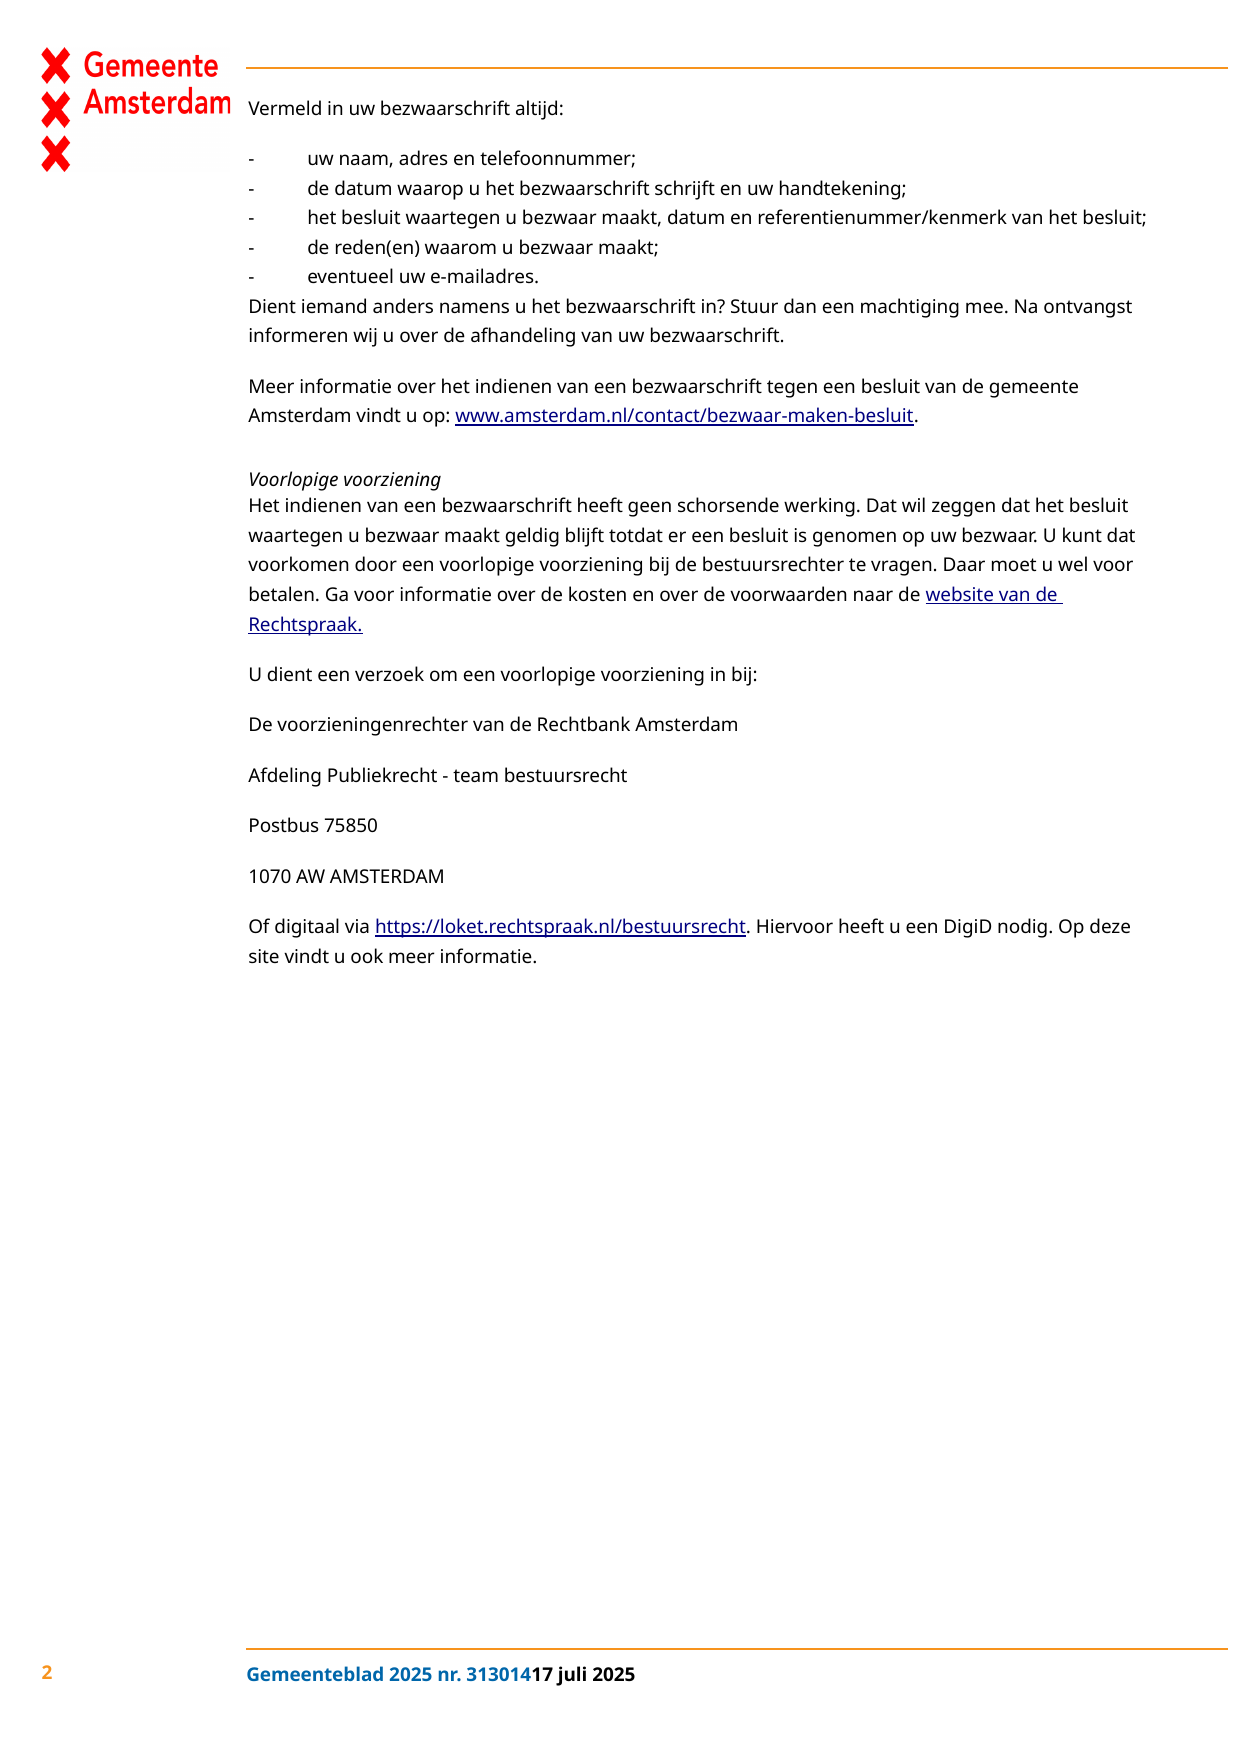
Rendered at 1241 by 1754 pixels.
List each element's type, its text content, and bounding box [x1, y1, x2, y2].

text Of digitaal via https://loket.rechtspraak.nl/bestuursrecht. Hiervoor heeft u een DigiD nodig. Op deze site vindt u ook meer informatie. [248, 913, 1152, 968]
list uw naam, adres en telefoonnummer; [248, 145, 1152, 171]
text U dient een verzoek om een voorlopige voorziening in bij: [248, 661, 1152, 687]
text Afdeling Publiekrecht - team bestuursrecht [248, 762, 1152, 788]
text Het indienen van een bezwaarschrift heeft geen schorsende werking. Dat wil zeggen dat het besluit waartegen u bezwaar maakt geldig blijft totdat er een besluit is genomen op uw bezwaar. U kunt dat voorkomen door een voorlopige voorziening bij de bestuursrechter te vragen. Daar moet u wel voor betalen. Ga voor informatie over de kosten en over de voorwaarden naar de website van de Rechtspraak. [248, 492, 1152, 636]
text Dient iemand anders namens u het bezwaarschrift in? Stuur dan een machtiging mee. Na ontvangst informeren wij u over de afhandeling van uw bezwaarschrift. [248, 293, 1152, 348]
list het besluit waartegen u bezwaar maakt, datum en referentienummer/kenmerk van het besluit; [248, 204, 1152, 230]
text Vermeld in uw bezwaarschrift altijd: [248, 95, 1152, 121]
text Voorlopige voorziening [248, 467, 1152, 492]
list eventueel uw e-mailadres. [248, 263, 1152, 289]
list de datum waarop u het bezwaarschrift schrijft en uw handtekening; [248, 175, 1152, 201]
text Meer informatie over het indienen van een bezwaarschrift tegen een besluit van de gemeente Amsterdam vindt u op: www.amsterdam.nl/contact/bezwaar-maken-besluit. [248, 373, 1152, 428]
text 1070 AW AMSTERDAM [248, 863, 1152, 888]
text Postbus 75850 [248, 812, 1152, 838]
list de reden(en) waarom u bezwaar maakt; [248, 234, 1152, 260]
text De voorzieningenrechter van de Rechtbank Amsterdam [248, 712, 1152, 737]
picture [41, 47, 231, 172]
